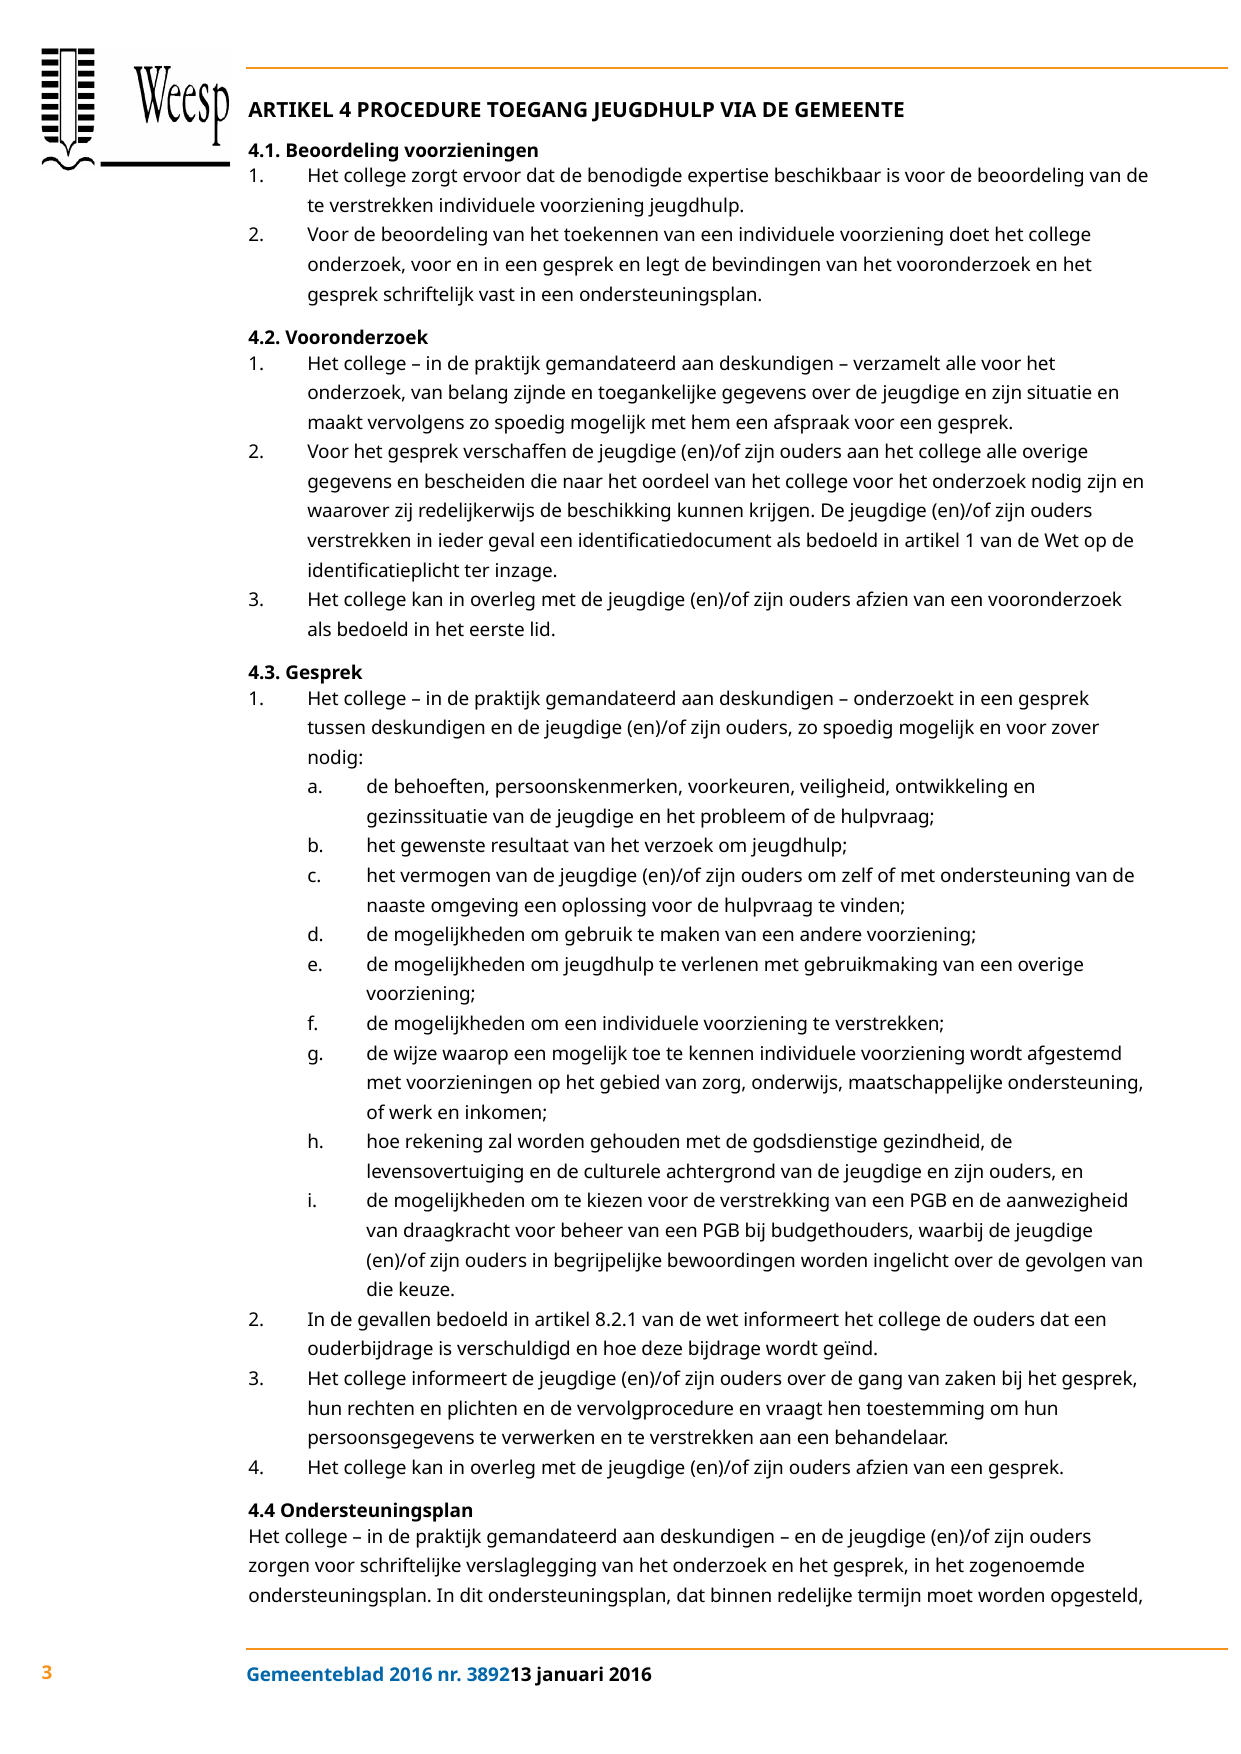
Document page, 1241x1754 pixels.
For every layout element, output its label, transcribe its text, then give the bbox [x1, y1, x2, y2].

list de mogelijkheden om jeugdhulp te verlenen met gebruikmaking van een overige voorziening; [307, 951, 1152, 1006]
list de mogelijkheden om een individuele voorziening te verstrekken; [307, 1010, 1152, 1036]
list Het college kan in overleg met de jeugdige (en)/of zijn ouders afzien van een vooronderzoek als bedoeld in het eerste lid. [248, 586, 1152, 642]
text 4.4 Ondersteuningsplan [248, 1497, 1152, 1523]
list de mogelijkheden om gebruik te maken van een andere voorziening; [307, 921, 1152, 947]
picture [41, 47, 231, 172]
text 4.1. Beoordeling voorzieningen [248, 137, 1152, 162]
list de behoeften, persoonskenmerken, voorkeuren, veiligheid, ontwikkeling en gezinssituatie van de jeugdige en het probleem of de hulpvraag; [307, 773, 1152, 829]
list Het college zorgt ervoor dat de benodigde expertise beschikbaar is voor de beoordeling van de te verstrekken individuele voorziening jeugdhulp. [248, 162, 1152, 218]
list In de gevallen bedoeld in artikel 8.2.1 van de wet informeert het college de ouders dat een ouderbijdrage is verschuldigd en hoe deze bijdrage wordt geïnd. [248, 1306, 1152, 1361]
text 4.3. Gesprek [248, 659, 1152, 685]
list Het college – in de praktijk gemandateerd aan deskundigen – verzamelt alle voor het onderzoek, van belang zijnde en toegankelijke gegevens over de jeugdige en zijn situatie en maakt vervolgens zo spoedig mogelijk met hem een afspraak voor een gesprek. [248, 350, 1152, 434]
list de wijze waarop een mogelijk toe te kennen individuele voorziening wordt afgestemd met voorzieningen op het gebied van zorg, onderwijs, maatschappelijke ondersteuning, of werk en inkomen; [307, 1040, 1152, 1125]
list Het college – in de praktijk gemandateerd aan deskundigen – onderzoekt in een gesprek tussen deskundigen en de jeugdige (en)/of zijn ouders, zo spoedig mogelijk en voor zover nodig: [248, 685, 1152, 770]
list hoe rekening zal worden gehouden met de godsdienstige gezindheid, de levensovertuiging en de culturele achtergrond van de jeugdige en zijn ouders, en [307, 1128, 1152, 1184]
list Voor de beoordeling van het toekennen van een individuele voorziening doet het college onderzoek, voor en in een gesprek en legt de bevindingen van het vooronderzoek en het gesprek schriftelijk vast in een ondersteuningsplan. [248, 222, 1152, 307]
list Het college informeert de jeugdige (en)/of zijn ouders over de gang van zaken bij het gesprek, hun rechten en plichten en de vervolgprocedure en vraagt hen toestemming om hun persoonsgegevens te verwerken en te verstrekken aan een behandelaar. [248, 1365, 1152, 1450]
list het gewenste resultaat van het verzoek om jeugdhulp; [307, 833, 1152, 858]
list het vermogen van de jeugdige (en)/of zijn ouders om zelf of met ondersteuning van de naaste omgeving een oplossing voor de hulpvraag te vinden; [307, 862, 1152, 918]
text ARTIKEL 4 PROCEDURE TOEGANG JEUGDHULP VIA DE GEMEENTE [248, 95, 1152, 123]
text Het college – in de praktijk gemandateerd aan deskundigen – en de jeugdige (en)/of zijn ouders zorgen voor schriftelijke verslaglegging van het onderzoek en het gesprek, in het zogenoemde ondersteuningsplan. In dit ondersteuningsplan, dat binnen redelijke termijn moet worden opgesteld, [248, 1523, 1152, 1608]
text 4.2. Vooronderzoek [248, 324, 1152, 350]
list de mogelijkheden om te kiezen voor de verstrekking van een PGB en de aanwezigheid van draagkracht voor beheer van een PGB bij budgethouders, waarbij de jeugdige (en)/of zijn ouders in begrijpelijke bewoordingen worden ingelicht over de gevolgen van die keuze. [307, 1188, 1152, 1302]
list Het college kan in overleg met de jeugdige (en)/of zijn ouders afzien van een gesprek. [248, 1454, 1152, 1480]
list Voor het gesprek verschaffen de jeugdige (en)/of zijn ouders aan het college alle overige gegevens en bescheiden die naar het oordeel van het college voor het onderzoek nodig zijn en waarover zij redelijkerwijs de beschikking kunnen krijgen. De jeugdige (en)/of zijn ouders verstrekken in ieder geval een identificatiedocument als bedoeld in artikel 1 van de Wet op de identificatieplicht ter inzage. [248, 438, 1152, 582]
